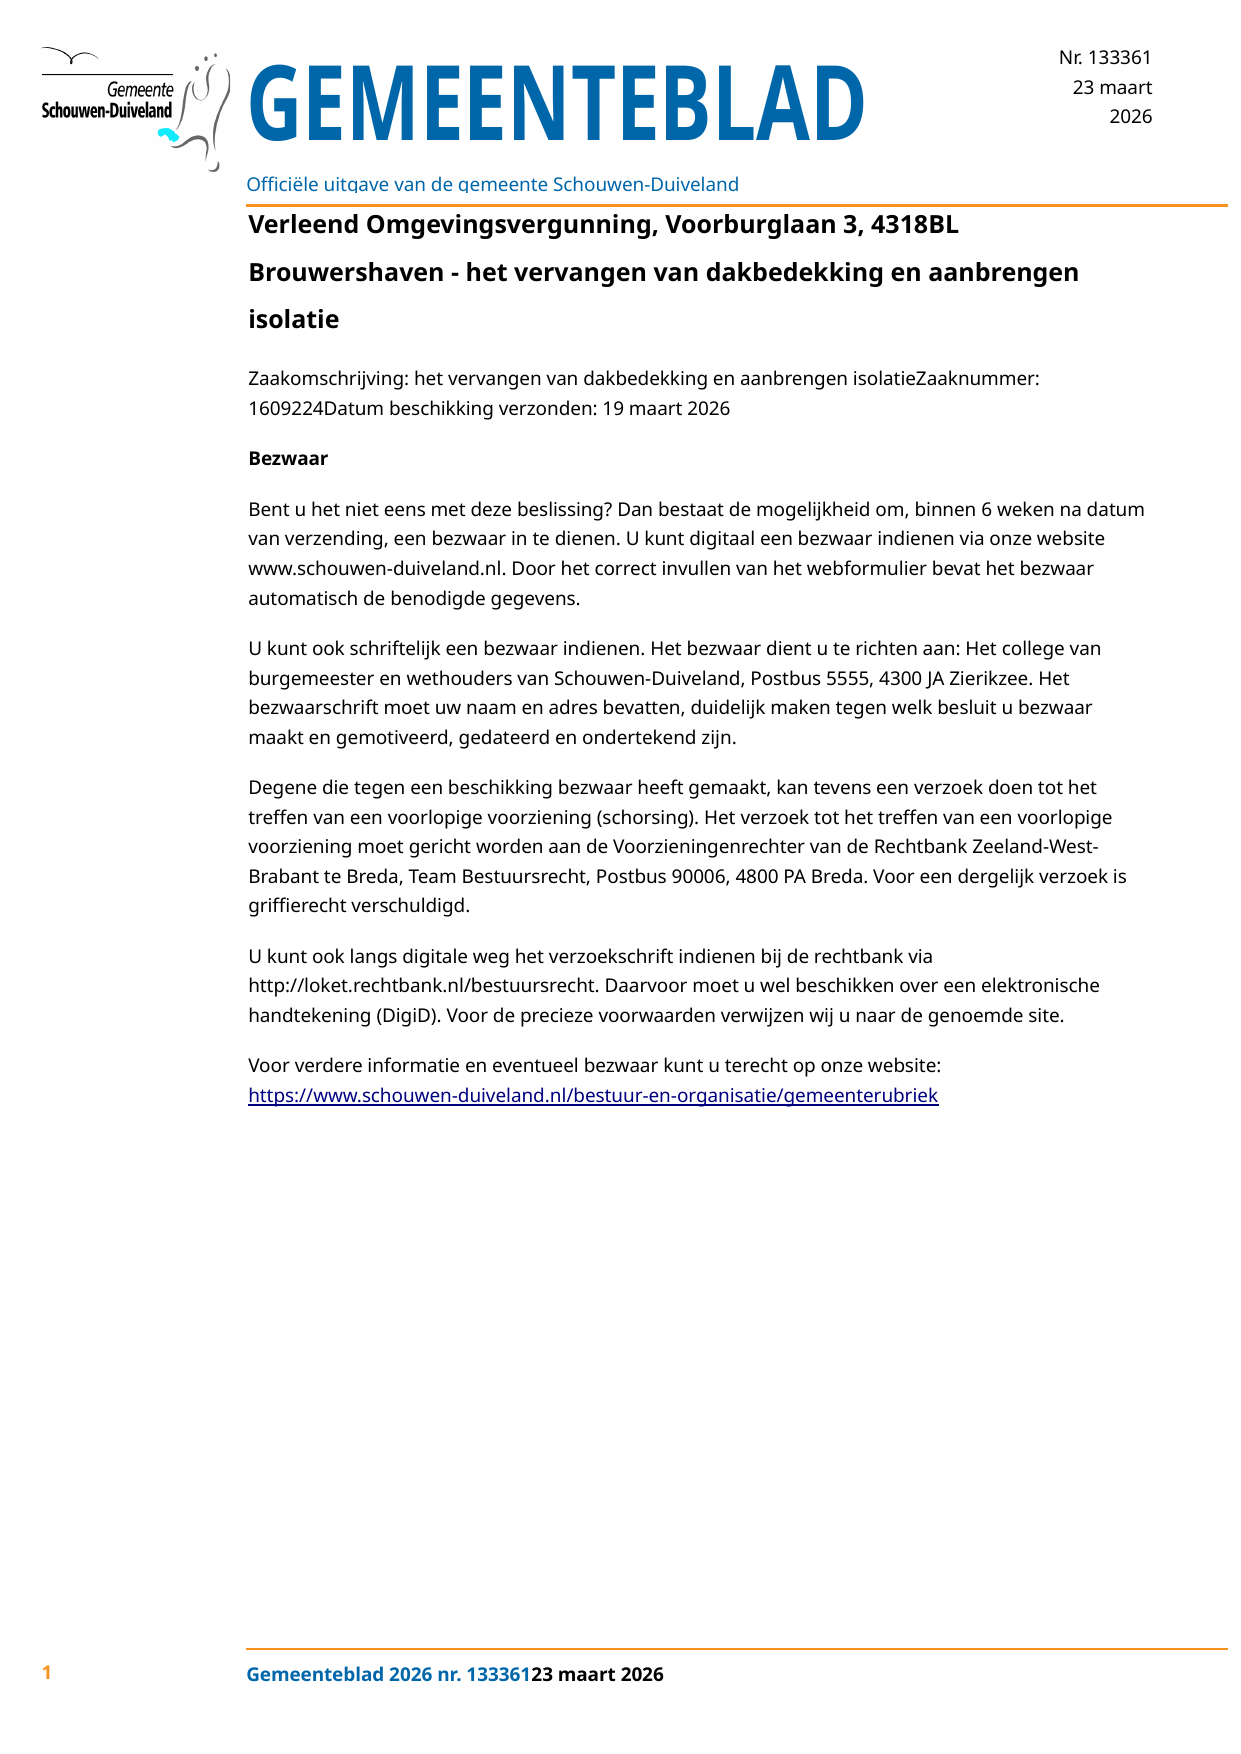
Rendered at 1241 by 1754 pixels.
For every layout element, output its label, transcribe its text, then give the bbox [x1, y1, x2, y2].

text Bent u het niet eens met deze beslissing? Dan bestaat de mogelijkheid om, binnen 6 weken na datum van verzending, een bezwaar in te dienen. U kunt digitaal een bezwaar indienen via onze website www.schouwen-duiveland.nl. Door het correct invullen van het webformulier bevat het bezwaar automatisch de benodigde gegevens. [248, 496, 1152, 610]
text Degene die tegen een beschikking bezwaar heeft gemaakt, kan tevens een verzoek doen tot het treffen van een voorlopige voorziening (schorsing). Het verzoek tot het treffen van een voorlopige voorziening moet gericht worden aan de Voorzieningenrechter van de Rechtbank Zeeland-West-Brabant te Breda, Team Bestuursrecht, Postbus 90006, 4800 PA Breda. Voor een dergelijk verzoek is griffierecht verschuldigd. [248, 774, 1152, 918]
picture [41, 47, 231, 172]
text U kunt ook schriftelijk een bezwaar indienen. Het bezwaar dient u te richten aan: Het college van burgemeester en wethouders van Schouwen-Duiveland, Postbus 5555, 4300 JA Zierikzee. Het bezwaarschrift moet uw naam en adres bevatten, duidelijk maken tegen welk besluit u bezwaar maakt en gemotiveerd, gedateerd en ondertekend zijn. [248, 635, 1152, 749]
text Voor verdere informatie en eventueel bezwaar kunt u terecht op onze website: https://www.schouwen-duiveland.nl/bestuur-en-organisatie/gemeenterubriek [248, 1053, 1152, 1108]
text Bezwaar [248, 446, 1152, 471]
text Verleend Omgevingsvergunning, Voorburglaan 3, 4318BL Brouwershaven - het vervangen van dakbedekking en aanbrengen isolatie [248, 207, 1152, 336]
text U kunt ook langs digitale weg het verzoekschrift indienen bij de rechtbank via http://loket.rechtbank.nl/bestuursrecht. Daarvoor moet u wel beschikken over een elektronische handtekening (DigiD). Voor de precieze voorwaarden verwijzen wij u naar de genoemde site. [248, 943, 1152, 1028]
text Zaakomschrijving: het vervangen van dakbedekking en aanbrengen isolatieZaaknummer: 1609224Datum beschikking verzonden: 19 maart 2026 [248, 366, 1152, 421]
